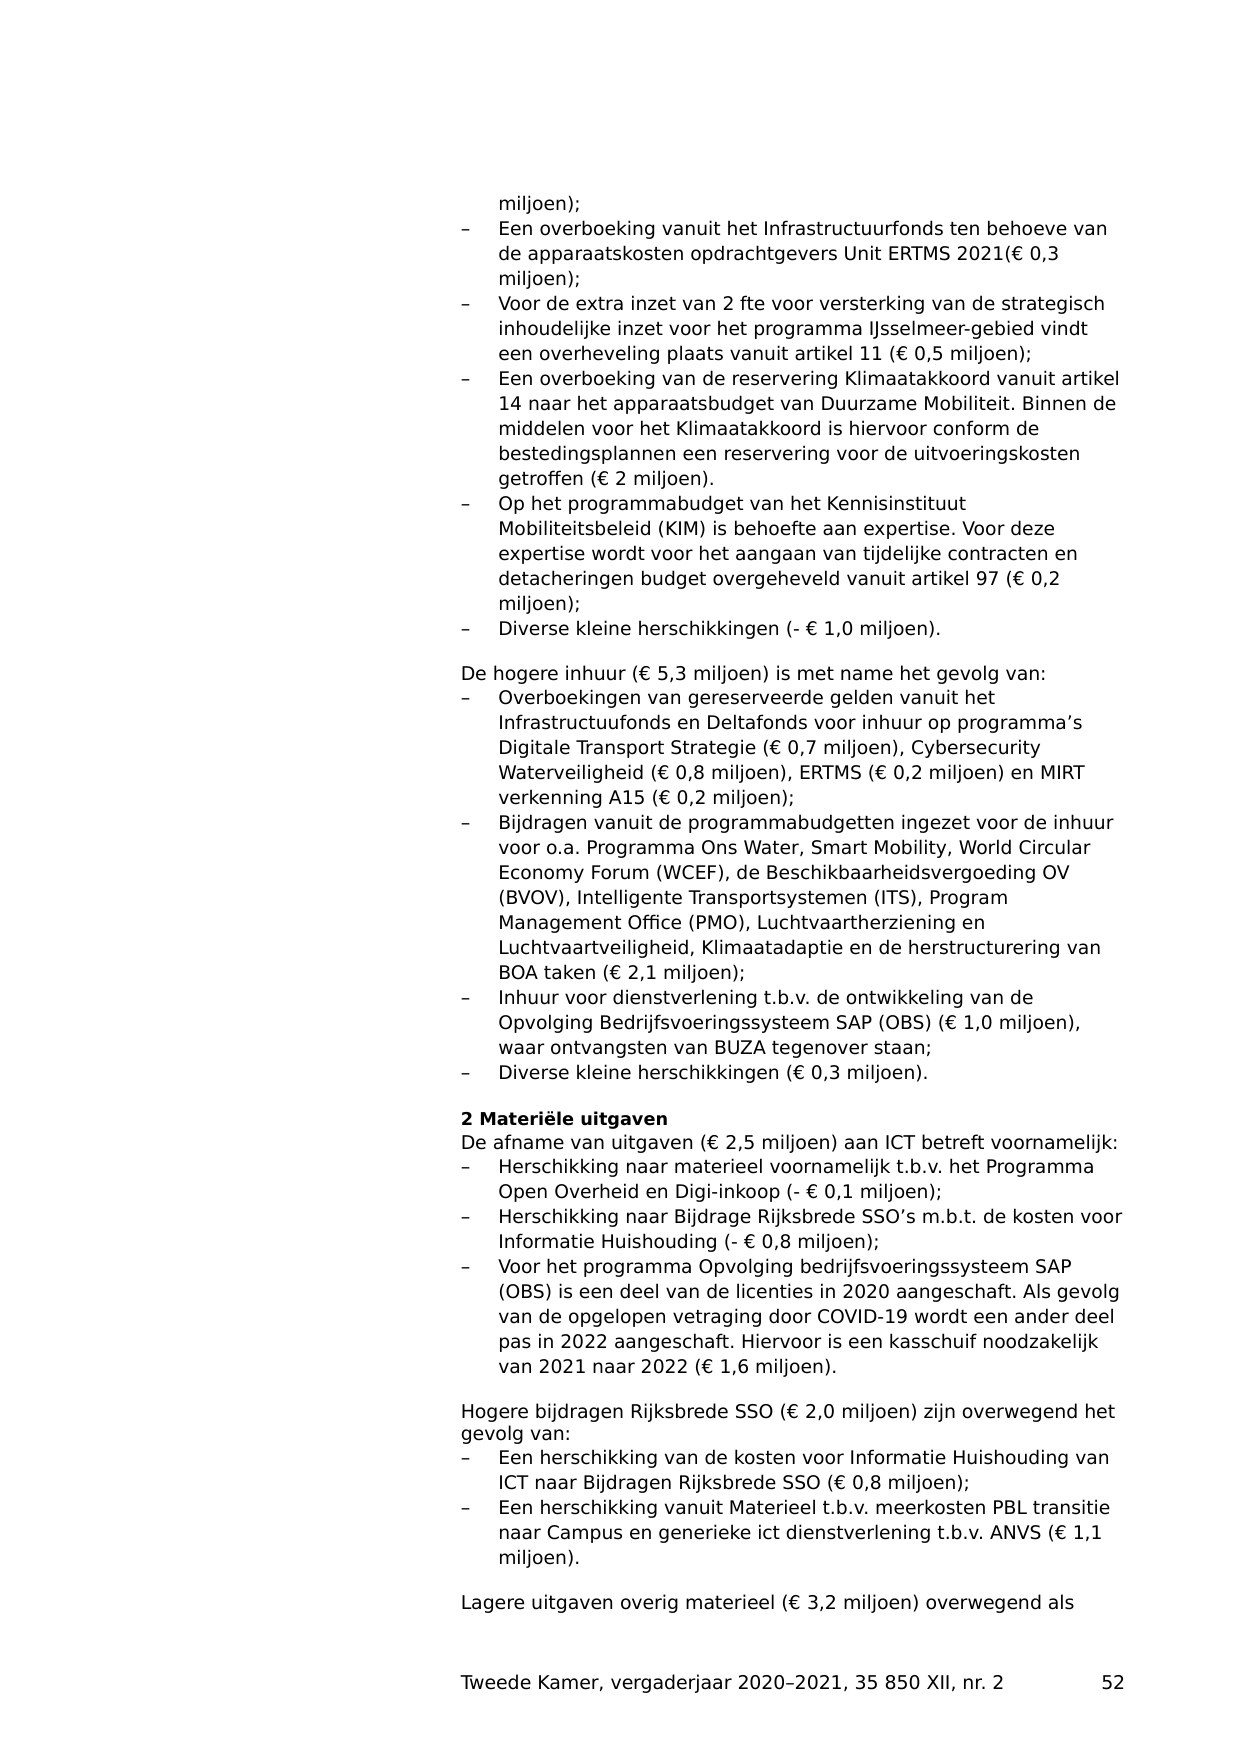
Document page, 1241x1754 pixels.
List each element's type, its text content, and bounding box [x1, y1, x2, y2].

list Voor de extra inzet van 2 fte voor versterking van de strategisch inhoudelijke inzet voor het programma IJsselmeer-gebied vindt een overheveling plaats vanuit artikel 11 (€ 0,5 miljoen); [461, 291, 1125, 366]
text De afname van uitgaven (€ 2,5 miljoen) aan ICT betreft voornamelijk: [461, 1132, 1125, 1154]
list Een overboeking vanuit het Infrastructuurfonds ten behoeve van de apparaatskosten opdrachtgevers Unit ERTMS 2021(€ 0,3 miljoen); [461, 216, 1125, 291]
list Diverse kleine herschikkingen (€ 0,3 miljoen). [461, 1060, 1125, 1085]
list Op het programmabudget van het Kennisinstituut Mobiliteitsbeleid (KIM) is behoefte aan expertise. Voor deze expertise wordt voor het aangaan van tijdelijke contracten en detacheringen budget overgeheveld vanuit artikel 97 (€ 0,2 miljoen); [461, 491, 1125, 616]
text Hogere bijdragen Rijksbrede SSO (€ 2,0 miljoen) zijn overwegend het gevolg van: [461, 1401, 1125, 1444]
list miljoen); [461, 191, 1125, 216]
list Herschikking naar Bijdrage Rijksbrede SSO’s m.b.t. de kosten voor Informatie Huishouding (- € 0,8 miljoen); [461, 1204, 1125, 1254]
list Een overboeking van de reservering Klimaatakkoord vanuit artikel 14 naar het apparaatsbudget van Duurzame Mobiliteit. Binnen de middelen voor het Klimaatakkoord is hiervoor conform de bestedingsplannen een reservering voor de uitvoeringskosten getroffen (€ 2 miljoen). [461, 366, 1125, 491]
list Voor het programma Opvolging bedrijfsvoeringssysteem SAP (OBS) is een deel van de licenties in 2020 aangeschaft. Als gevolg van de opgelopen vetraging door COVID-19 wordt een ander deel pas in 2022 aangeschaft. Hiervoor is een kasschuif noodzakelijk van 2021 naar 2022 (€ 1,6 miljoen). [461, 1254, 1125, 1379]
list Een herschikking vanuit Materieel t.b.v. meerkosten PBL transitie naar Campus en generieke ict dienstverlening t.b.v. ANVS (€ 1,1 miljoen). [461, 1494, 1125, 1569]
list Overboekingen van gereserveerde gelden vanuit het Infrastructuufonds en Deltafonds voor inhuur op programma’s Digitale Transport Strategie (€ 0,7 miljoen), Cybersecurity Waterveiligheid (€ 0,8 miljoen), ERTMS (€ 0,2 miljoen) en MIRT verkenning A15 (€ 0,2 miljoen); [461, 685, 1125, 810]
list Herschikking naar materieel voornamelijk t.b.v. het Programma Open Overheid en Digi-inkoop (- € 0,1 miljoen); [461, 1154, 1125, 1204]
list Inhuur voor dienstverlening t.b.v. de ontwikkeling van de Opvolging Bedrijfsvoeringssysteem SAP (OBS) (€ 1,0 miljoen), waar ontvangsten van BUZA tegenover staan; [461, 985, 1125, 1060]
text De hogere inhuur (€ 5,3 miljoen) is met name het gevolg van: [461, 663, 1125, 685]
list Een herschikking van de kosten voor Informatie Huishouding van ICT naar Bijdragen Rijksbrede SSO (€ 0,8 miljoen); [461, 1444, 1125, 1494]
list Bijdragen vanuit de programmabudgetten ingezet voor de inhuur voor o.a. Programma Ons Water, Smart Mobility, World Circular Economy Forum (WCEF), de Beschikbaarheidsvergoeding OV (BVOV), Intelligente Transportsystemen (ITS), Program Management Office (PMO), Luchtvaartherziening en Luchtvaartveiligheid, Klimaatadaptie en de herstructurering van BOA taken (€ 2,1 miljoen); [461, 810, 1125, 985]
list Diverse kleine herschikkingen (- € 1,0 miljoen). [461, 616, 1125, 641]
text Lagere uitgaven overig materieel (€ 3,2 miljoen) overwegend als [461, 1592, 1125, 1613]
text 2 Materiële uitgaven [461, 1107, 1125, 1129]
